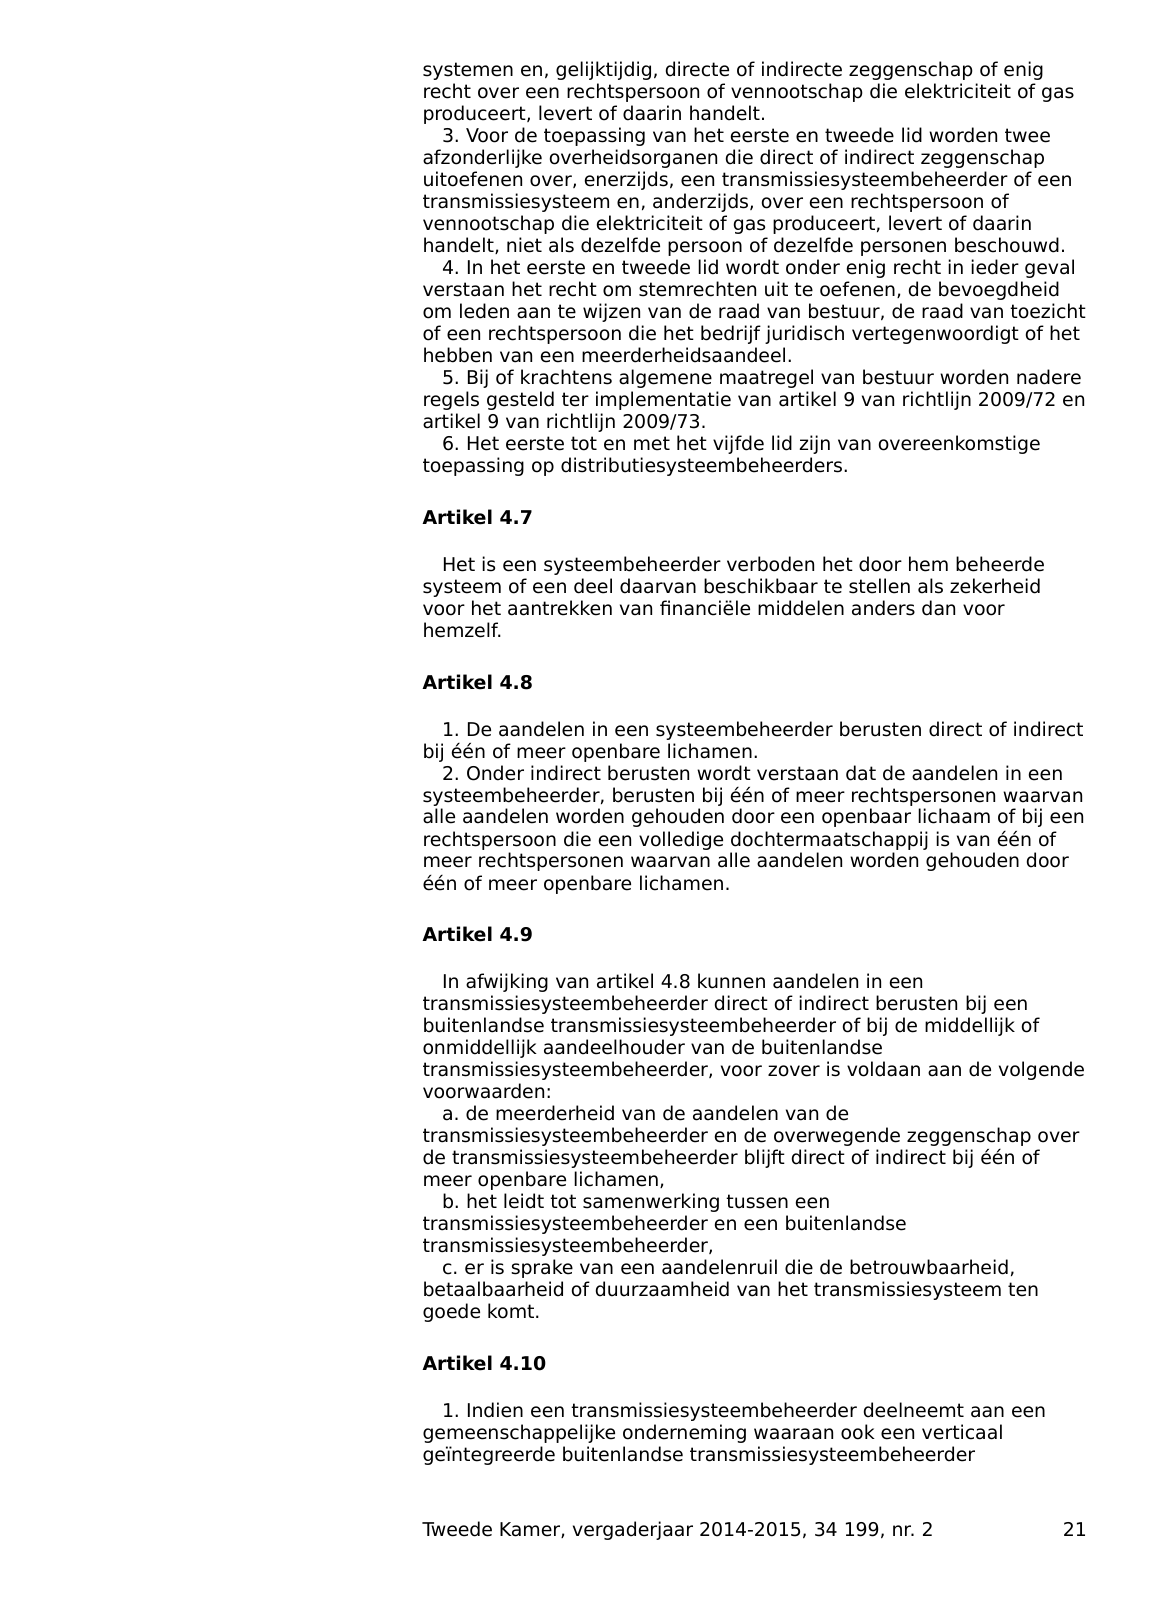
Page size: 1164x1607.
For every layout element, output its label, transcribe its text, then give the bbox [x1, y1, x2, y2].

text 3. Voor de toepassing van het eerste en tweede lid worden twee afzonderlijke overheidsorganen die direct of indirect zeggenschap uitoefenen over, enerzijds, een transmissiesysteembeheerder of een transmissiesysteem en, anderzijds, over een rechtspersoon of vennootschap die elektriciteit of gas produceert, levert of daarin handelt, niet als dezelfde persoon of dezelfde personen beschouwd. [422, 125, 1087, 257]
text systemen en, gelijktijdig, directe of indirecte zeggenschap of enig recht over een rechtspersoon of vennootschap die elektriciteit of gas produceert, levert of daarin handelt. [422, 59, 1087, 125]
text In afwijking van artikel 4.8 kunnen aandelen in een transmissiesysteembeheerder direct of indirect berusten bij een buitenlandse transmissiesysteembeheerder of bij de middellijk of onmiddellijk aandeelhouder van de buitenlandse transmissiesysteembeheerder, voor zover is voldaan aan de volgende voorwaarden: [422, 971, 1087, 1103]
text 1. Indien een transmissiesysteembeheerder deelneemt aan een gemeenschappelijke onderneming waaraan ook een verticaal geïntegreerde buitenlandse transmissiesysteembeheerder [422, 1400, 1087, 1466]
text a. de meerderheid van de aandelen van de transmissiesysteembeheerder en de overwegende zeggenschap over de transmissiesysteembeheerder blijft direct of indirect bij één of meer openbare lichamen, [422, 1103, 1087, 1191]
text 4. In het eerste en tweede lid wordt onder enig recht in ieder geval verstaan het recht om stemrechten uit te oefenen, de bevoegdheid om leden aan te wijzen van de raad van bestuur, de raad van toezicht of een rechtspersoon die het bedrijf juridisch vertegenwoordigt of het hebben van een meerderheidsaandeel. [422, 257, 1087, 367]
subtitle Artikel 4.7 [422, 507, 1087, 529]
text Het is een systeembeheerder verboden het door hem beheerde systeem of een deel daarvan beschikbaar te stellen als zekerheid voor het aantrekken van financiële middelen anders dan voor hemzelf. [422, 554, 1087, 642]
text 6. Het eerste tot en met het vijfde lid zijn van overeenkomstige toepassing op distributiesysteembeheerders. [422, 433, 1087, 477]
text 1. De aandelen in een systeembeheerder berusten direct of indirect bij één of meer openbare lichamen. [422, 718, 1087, 762]
subtitle Artikel 4.8 [422, 672, 1087, 693]
text b. het leidt tot samenwerking tussen een transmissiesysteembeheerder en een buitenlandse transmissiesysteembeheerder, [422, 1191, 1087, 1257]
text c. er is sprake van een aandelenruil die de betrouwbaarheid, betaalbaarheid of duurzaamheid van het transmissiesysteem ten goede komt. [422, 1257, 1087, 1323]
subtitle Artikel 4.10 [422, 1353, 1087, 1375]
text 2. Onder indirect berusten wordt verstaan dat de aandelen in een systeembeheerder, berusten bij één of meer rechtspersonen waarvan alle aandelen worden gehouden door een openbaar lichaam of bij een rechtspersoon die een volledige dochtermaatschappij is van één of meer rechtspersonen waarvan alle aandelen worden gehouden door één of meer openbare lichamen. [422, 762, 1087, 894]
text 5. Bij of krachtens algemene maatregel van bestuur worden nadere regels gesteld ter implementatie van artikel 9 van richtlijn 2009/72 en artikel 9 van richtlijn 2009/73. [422, 367, 1087, 433]
subtitle Artikel 4.9 [422, 924, 1087, 946]
